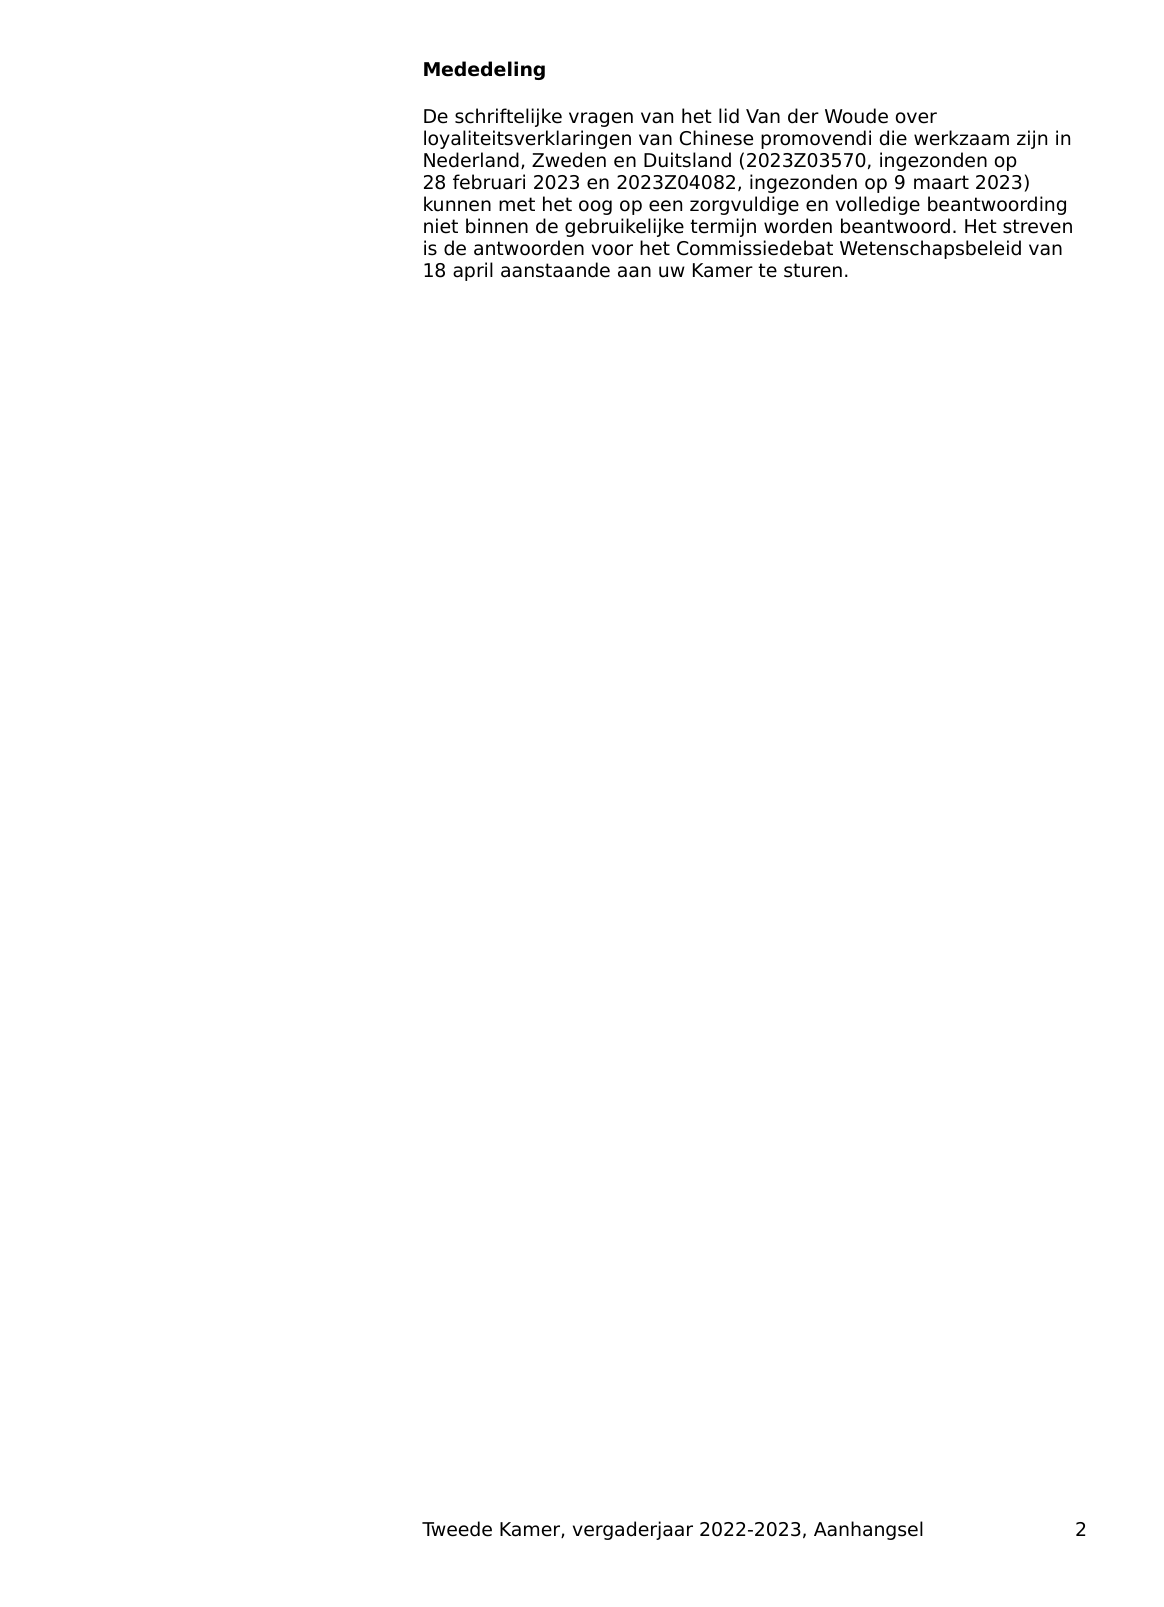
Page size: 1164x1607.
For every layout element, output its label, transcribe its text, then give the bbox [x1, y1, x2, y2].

subtitle Mededeling [422, 59, 1087, 81]
text De schriftelijke vragen van het lid Van der Woude over loyaliteitsverklaringen van Chinese promovendi die werkzaam zijn in Nederland, Zweden en Duitsland (2023Z03570, ingezonden op 28 februari 2023 en 2023Z04082, ingezonden op 9 maart 2023) kunnen met het oog op een zorgvuldige en volledige beantwoording niet binnen de gebruikelijke termijn worden beantwoord. Het streven is de antwoorden voor het Commissiedebat Wetenschapsbeleid van 18 april aanstaande aan uw Kamer te sturen. [422, 106, 1087, 282]
